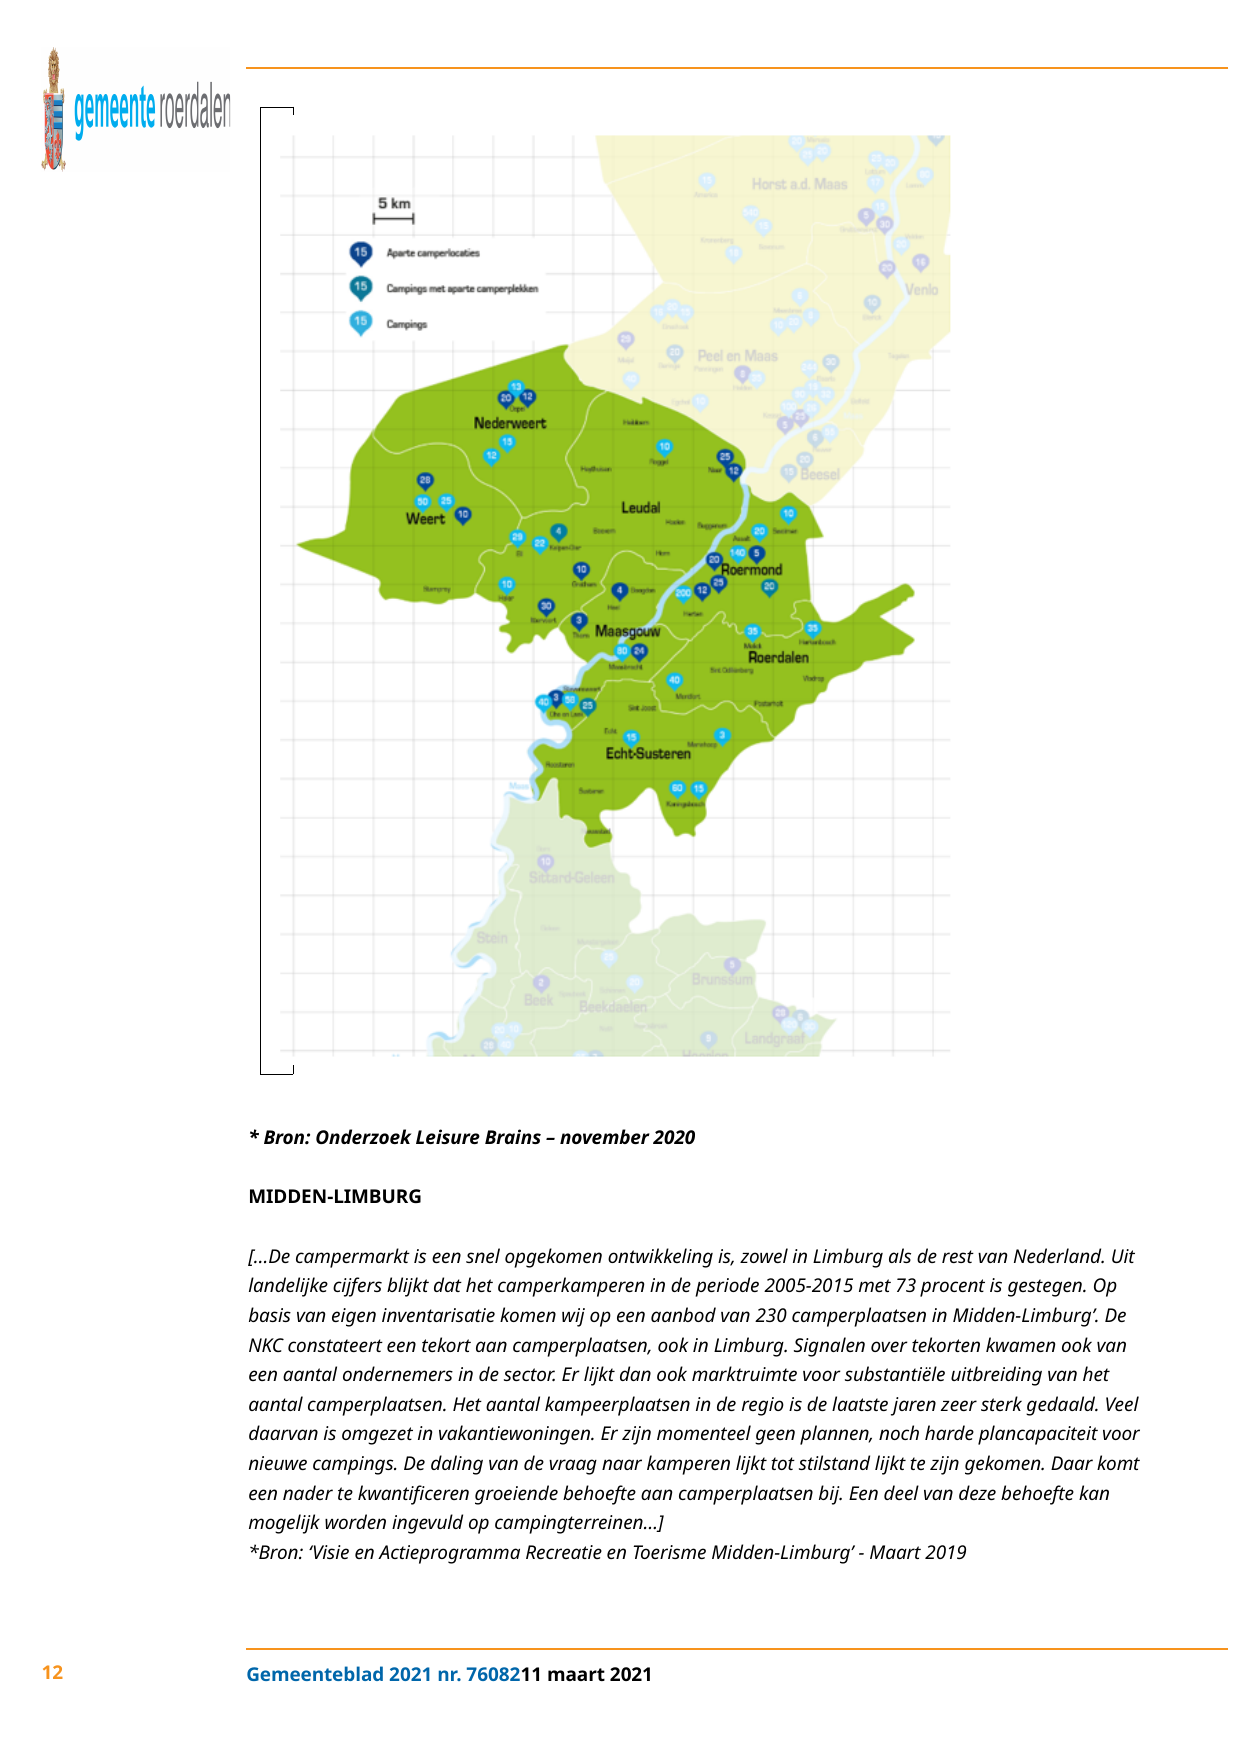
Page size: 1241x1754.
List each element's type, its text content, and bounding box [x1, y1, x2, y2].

picture [41, 47, 231, 172]
text MIDDEN-LIMBURG [248, 1184, 1152, 1209]
table_header […De campermarkt is een snel opgekomen ontwikkeling is, zowel in Limburg als de rest van Nederland. Uit landelijke cijfers blijkt dat het camperkamperen in de periode 2005-2015 met 73 procent is gestegen. Op basis van eigen inventarisatie komen wij op een aanbod van 230 camperplaatsen in Midden-Limburg’. De NKC constateert een tekort aan camperplaatsen, ook in Limburg. Signalen over tekorten kwamen ook van een aantal ondernemers in de sector. Er lijkt dan ook marktruimte voor substantiële uitbreiding van het aantal camperplaatsen. Het aantal kampeerplaatsen in de regio is de laatste jaren zeer sterk gedaald. Veel daarvan is omgezet in vakantiewoningen. Er zijn momenteel geen plannen, noch harde plancapaciteit voor nieuwe campings. De daling van de vraag naar kamperen lijkt tot stilstand lijkt te zijn gekomen. Daar komt een nader te kwantificeren groeiende behoefte aan camperplaatsen bij. Een deel van deze behoefte kan mogelijk worden ingevuld op campingterreinen…] *Bron: ‘Visie en Actieprogramma Recreatie en Toerisme Midden-Limburg’ - Maart 2019 [248, 1243, 1152, 1564]
text * Bron: Onderzoek Leisure Brains – november 2020 [248, 1124, 1152, 1150]
picture [268, 115, 978, 1065]
